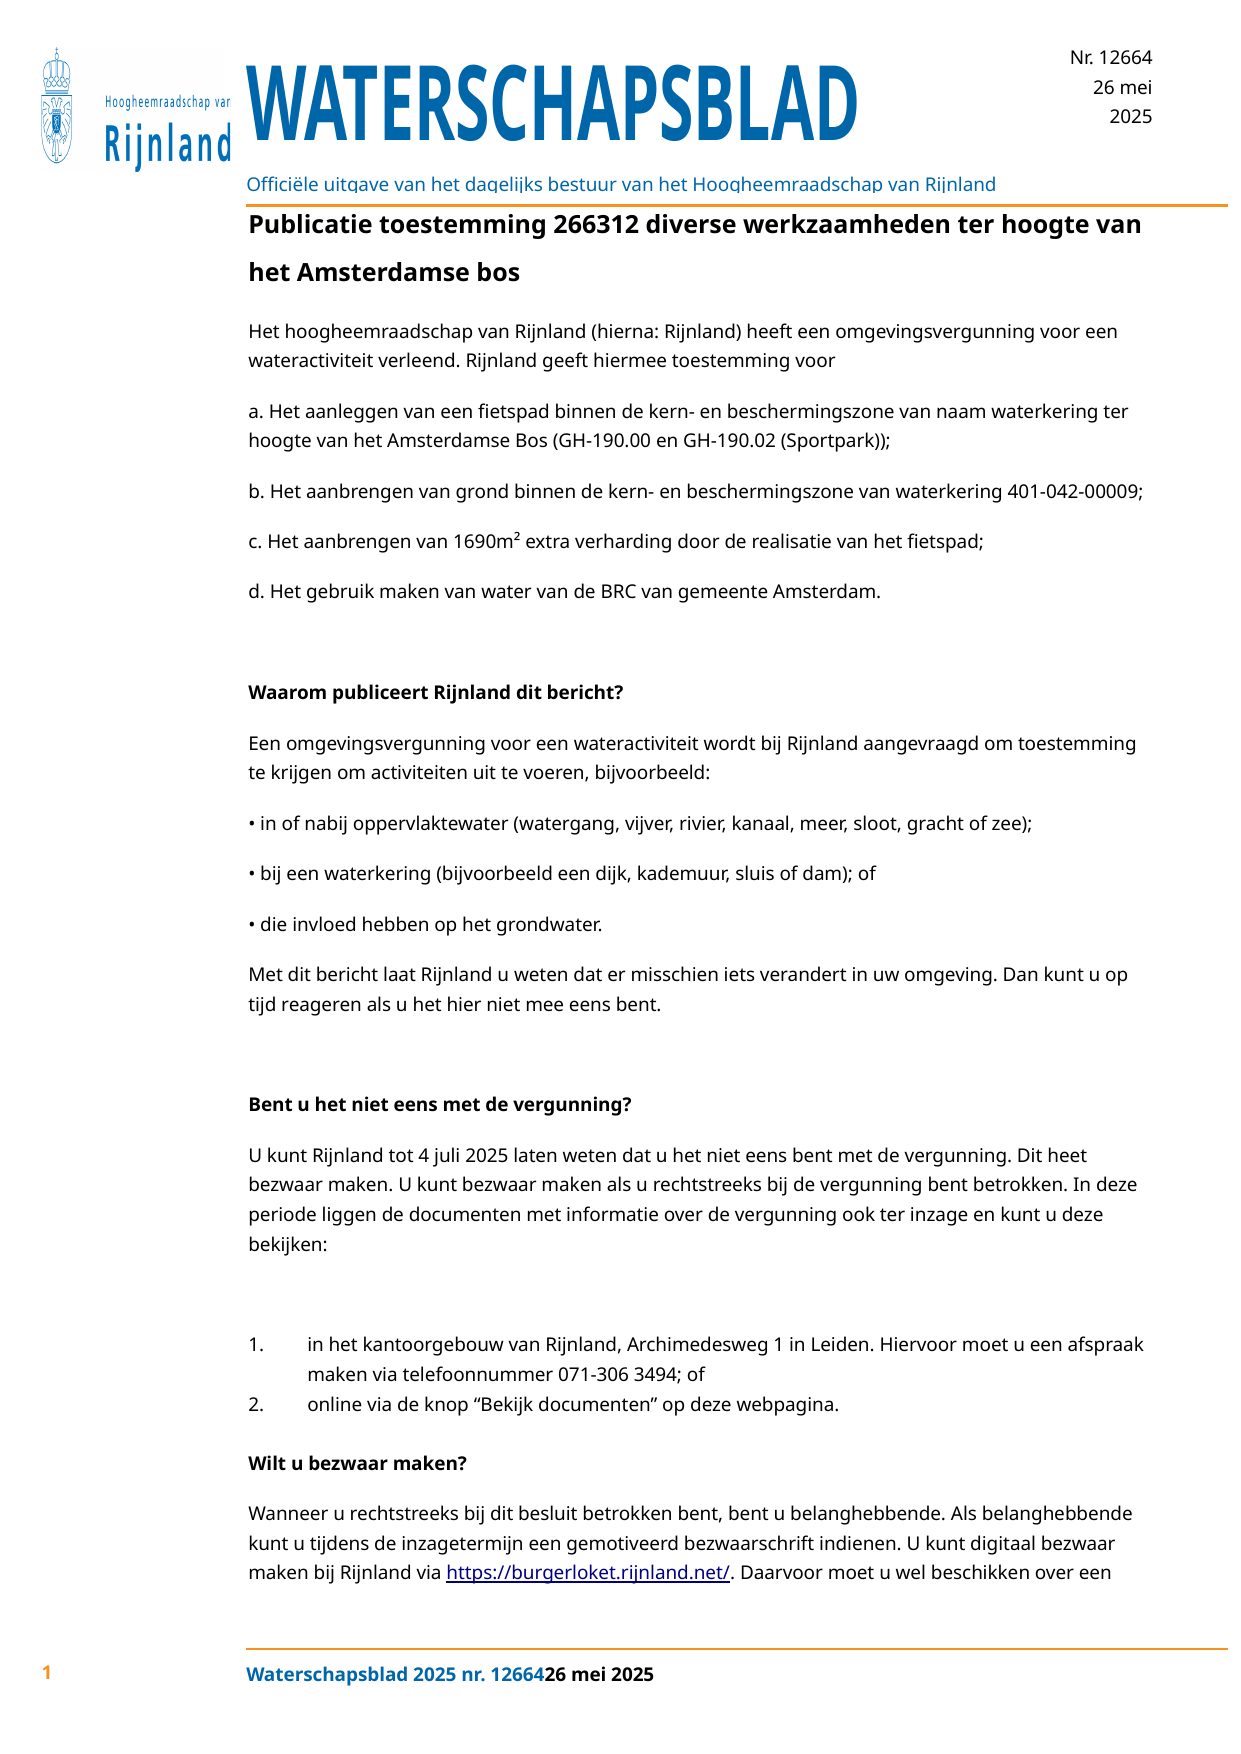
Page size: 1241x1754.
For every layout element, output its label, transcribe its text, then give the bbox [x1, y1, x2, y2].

text Bent u het niet eens met de vergunning? [248, 1092, 1152, 1117]
text b. Het aanbrengen van grond binnen de kern- en beschermingszone van waterkering 401-042-00009; [248, 478, 1152, 504]
text Publicatie toestemming 266312 diverse werkzaamheden ter hoogte van het Amsterdamse bos [248, 207, 1152, 288]
picture [41, 47, 231, 172]
text Wilt u bezwaar maken? [248, 1450, 1152, 1476]
list online via de knop “Bekijk documenten” op deze webpagina. [248, 1391, 1152, 1417]
text Wanneer u rechtstreeks bij dit besluit betrokken bent, bent u belanghebbende. Als belanghebbende kunt u tijdens de inzagetermijn een gemotiveerd bezwaarschrift indienen. U kunt digitaal bezwaar maken bij Rijnland via https://burgerloket.rijnland.net/. Daarvoor moet u wel beschikken over een [248, 1500, 1152, 1585]
text Een omgevingsvergunning voor een wateractiviteit wordt bij Rijnland aangevraagd om toestemming te krijgen om activiteiten uit te voeren, bijvoorbeeld: [248, 730, 1152, 785]
text a. Het aanleggen van een fietspad binnen de kern- en beschermingszone van naam waterkering ter hoogte van het Amsterdamse Bos (GH-190.00 en GH-190.02 (Sportpark)); [248, 398, 1152, 453]
text Met dit bericht laat Rijnland u weten dat er misschien iets verandert in uw omgeving. Dan kunt u op tijd reageren als u het hier niet mee eens bent. [248, 961, 1152, 1017]
text • in of nabij oppervlaktewater (watergang, vijver, rivier, kanaal, meer, sloot, gracht of zee); [248, 810, 1152, 836]
text • bij een waterkering (bijvoorbeeld een dijk, kademuur, sluis of dam); of [248, 860, 1152, 886]
text d. Het gebruik maken van water van de BRC van gemeente Amsterdam. [248, 579, 1152, 604]
list in het kantoorgebouw van Rijnland, Archimedesweg 1 in Leiden. Hiervoor moet u een afspraak maken via telefoonnummer 071-306 3494; of [248, 1332, 1152, 1387]
text • die invloed hebben op het grondwater. [248, 911, 1152, 937]
text Waarom publiceert Rijnland dit bericht? [248, 679, 1152, 705]
text U kunt Rijnland tot 4 juli 2025 laten weten dat u het niet eens bent met de vergunning. Dit heet bezwaar maken. U kunt bezwaar maken als u rechtstreeks bij de vergunning bent betrokken. In deze periode liggen de documenten met informatie over de vergunning ook ter inzage en kunt u deze bekijken: [248, 1142, 1152, 1257]
text Het hoogheemraadschap van Rijnland (hierna: Rijnland) heeft een omgevingsvergunning voor een wateractiviteit verleend. Rijnland geeft hiermee toestemming voor [248, 318, 1152, 373]
text c. Het aanbrengen van 1690m² extra verharding door de realisatie van het fietspad; [248, 528, 1152, 554]
